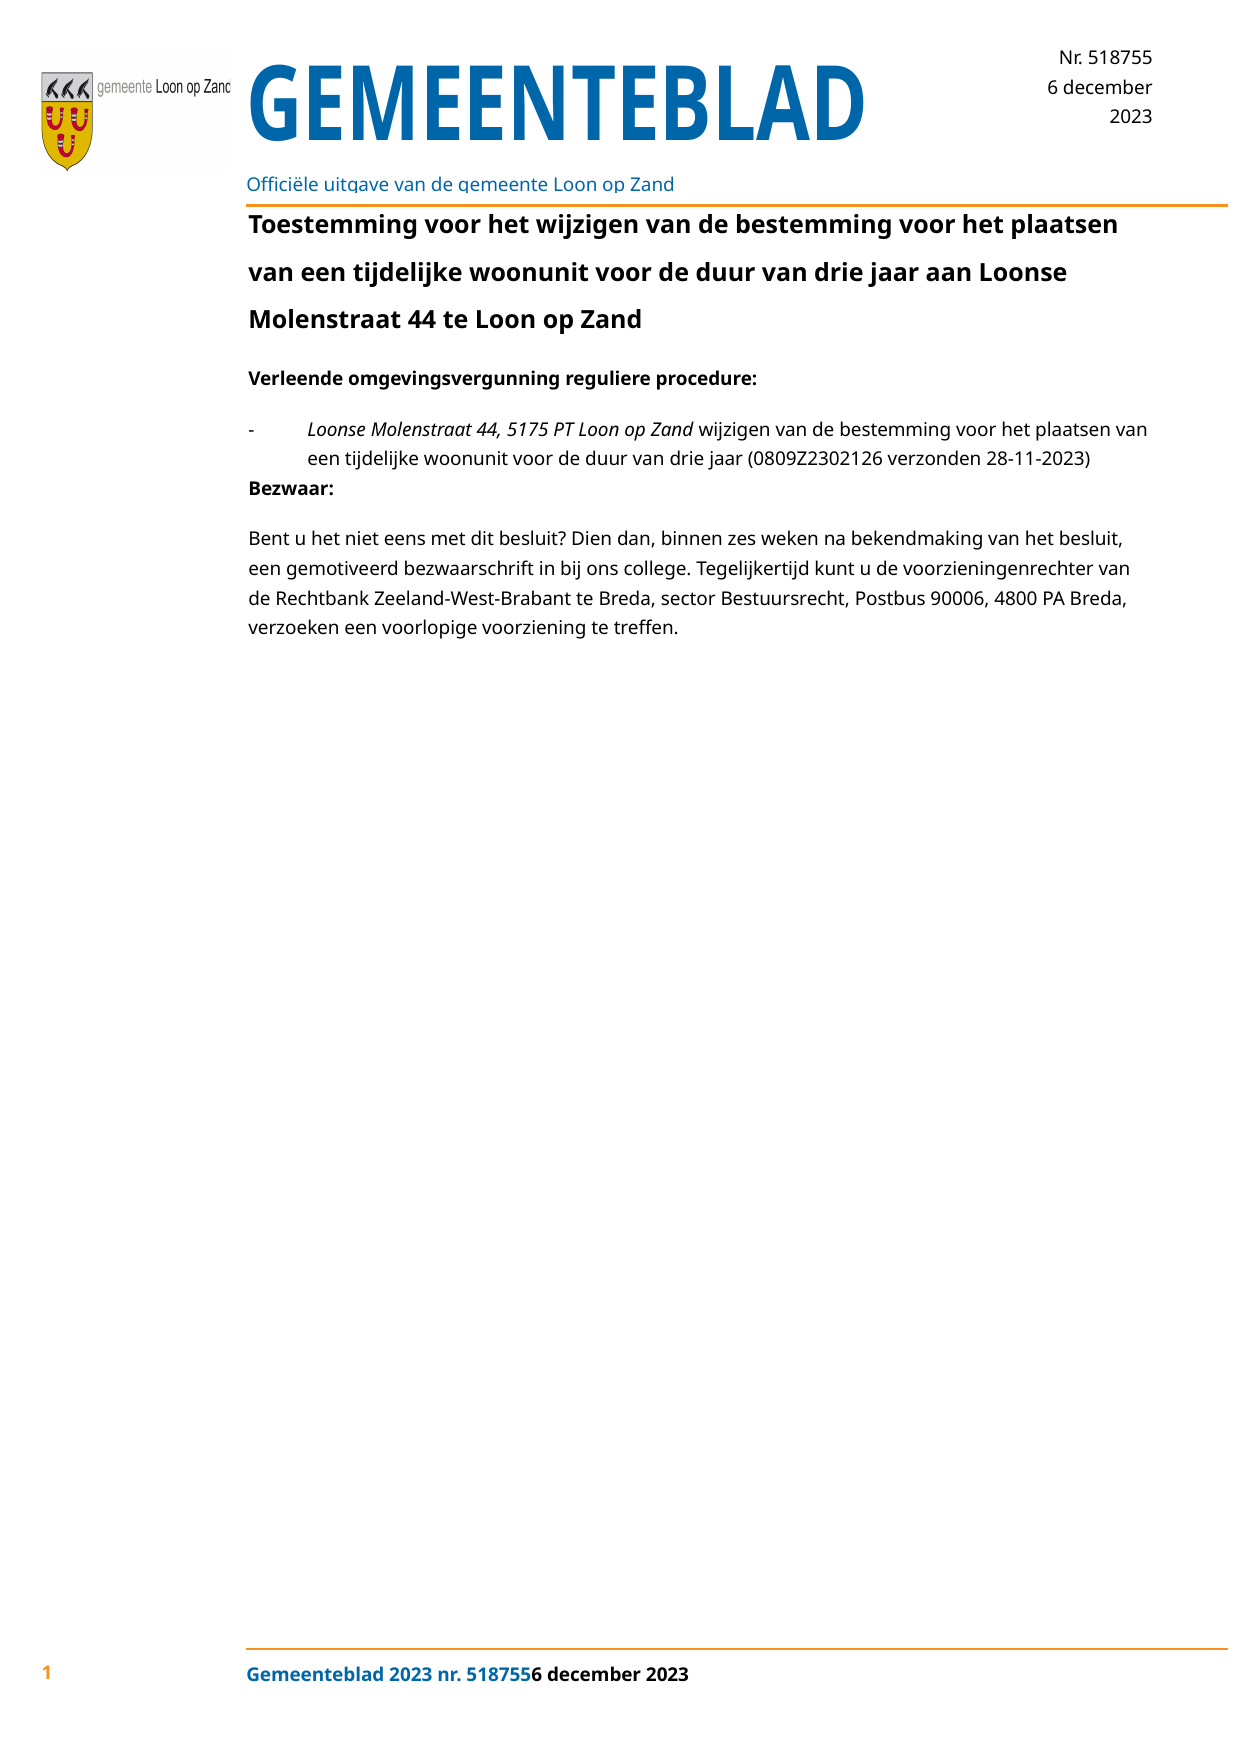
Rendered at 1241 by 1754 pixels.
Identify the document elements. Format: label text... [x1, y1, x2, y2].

text Verleende omgevingsvergunning reguliere procedure: [248, 366, 1152, 391]
text Bent u het niet eens met dit besluit? Dien dan, binnen zes weken na bekendmaking van het besluit, een gemotiveerd bezwaarschrift in bij ons college. Tegelijkertijd kunt u de voorzieningenrechter van de Rechtbank Zeeland-West-Brabant te Breda, sector Bestuursrecht, Postbus 90006, 4800 PA Breda, verzoeken een voorlopige voorziening te treffen. [248, 526, 1152, 640]
list Loonse Molenstraat 44, 5175 PT Loon op Zand wijzigen van de bestemming voor het plaatsen van een tijdelijke woonunit voor de duur van drie jaar (0809Z2302126 verzonden 28-11-2023) [248, 416, 1152, 471]
text Toestemming voor het wijzigen van de bestemming voor het plaatsen van een tijdelijke woonunit voor de duur van drie jaar aan Loonse Molenstraat 44 te Loon op Zand [248, 207, 1152, 336]
picture [41, 47, 231, 172]
text Bezwaar: [248, 475, 1152, 501]
